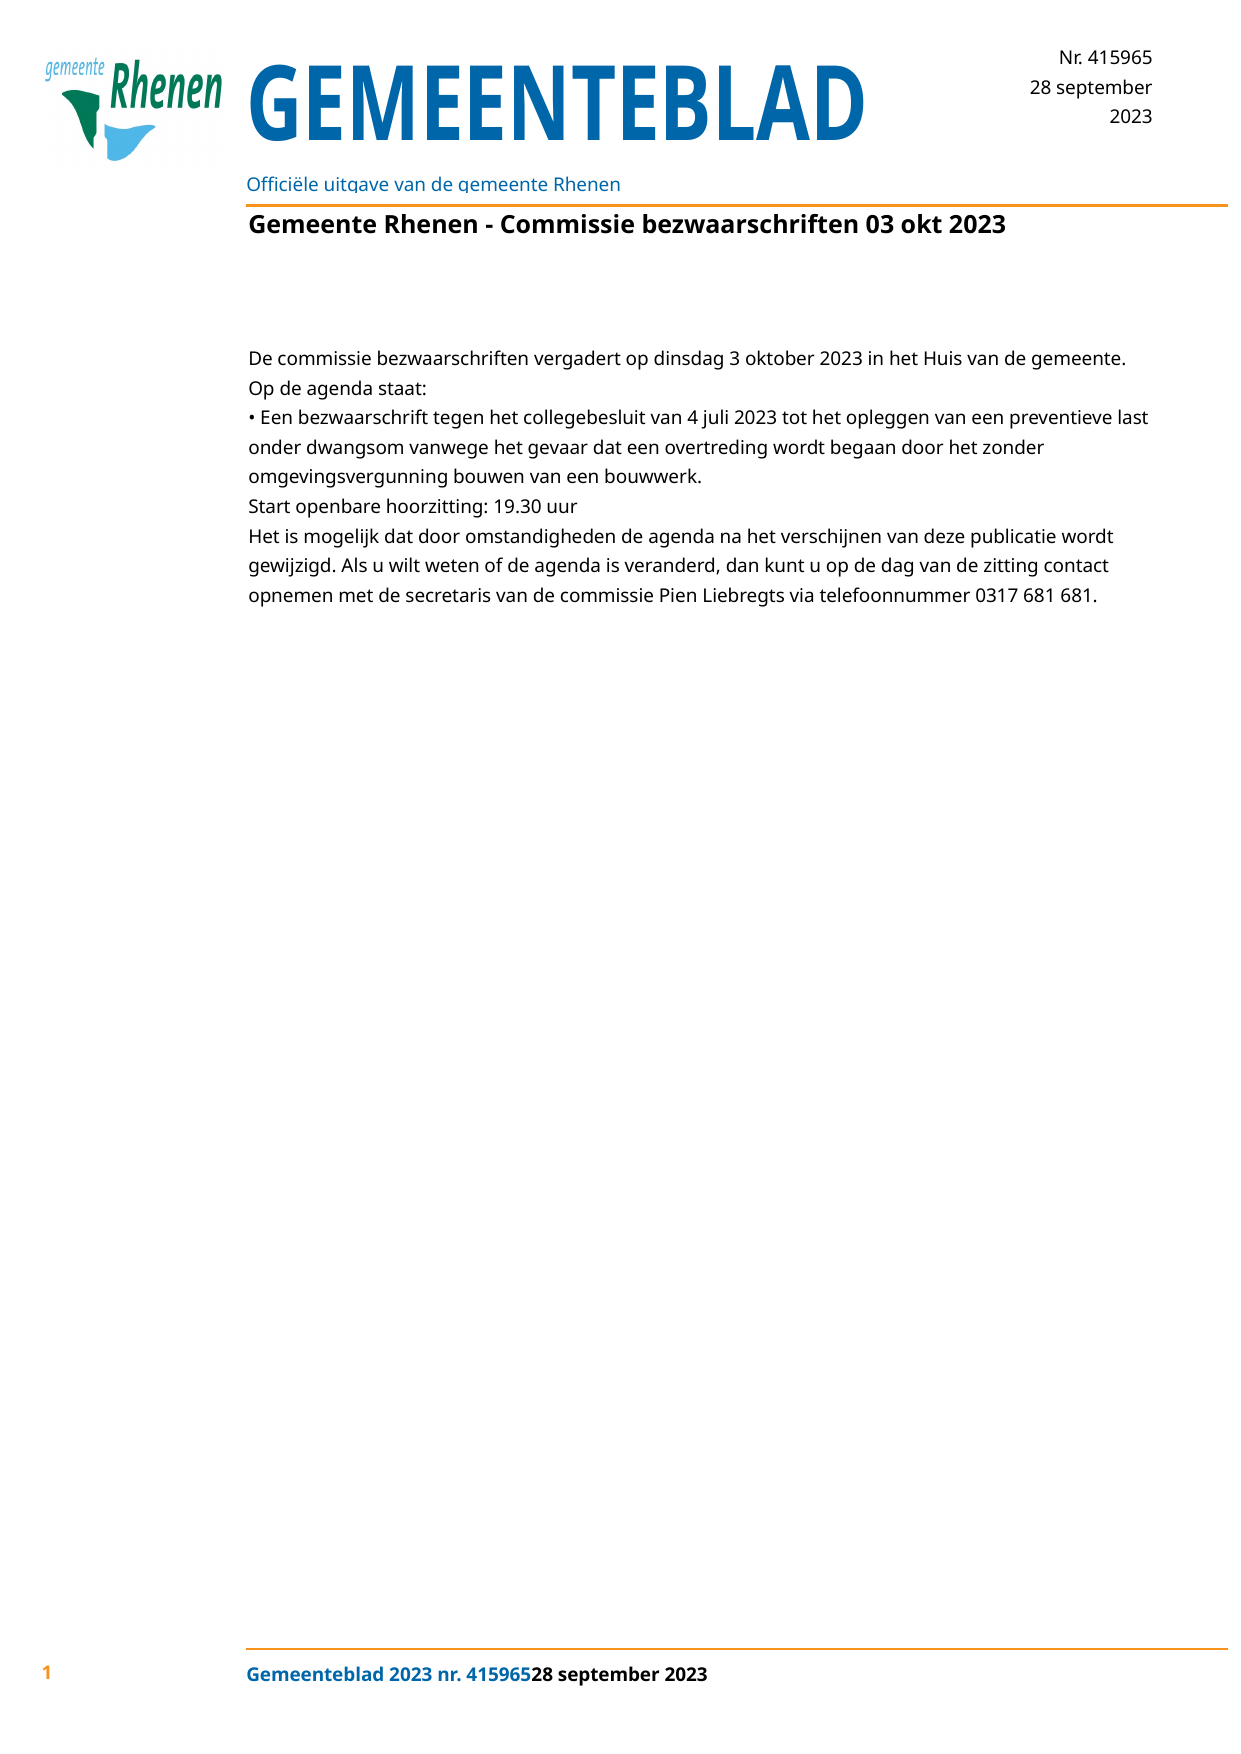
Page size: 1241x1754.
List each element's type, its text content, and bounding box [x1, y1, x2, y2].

picture [41, 47, 231, 172]
text Het is mogelijk dat door omstandigheden de agenda na het verschijnen van deze publicatie wordt gewijzigd. Als u wilt weten of de agenda is veranderd, dan kunt u op de dag van de zitting contact opnemen met de secretaris van de commissie Pien Liebregts via telefoonnummer 0317 681 681. [248, 523, 1152, 608]
text Gemeente Rhenen - Commissie bezwaarschriften 03 okt 2023 [248, 207, 1152, 241]
text De commissie bezwaarschriften vergadert op dinsdag 3 oktober 2023 in het Huis van de gemeente. Op de agenda staat: [248, 345, 1152, 401]
text Start openbare hoorzitting: 19.30 uur [248, 493, 1152, 519]
text • Een bezwaarschrift tegen het collegebesluit van 4 juli 2023 tot het opleggen van een preventieve last onder dwangsom vanwege het gevaar dat een overtreding wordt begaan door het zonder omgevingsvergunning bouwen van een bouwwerk. [248, 404, 1152, 489]
